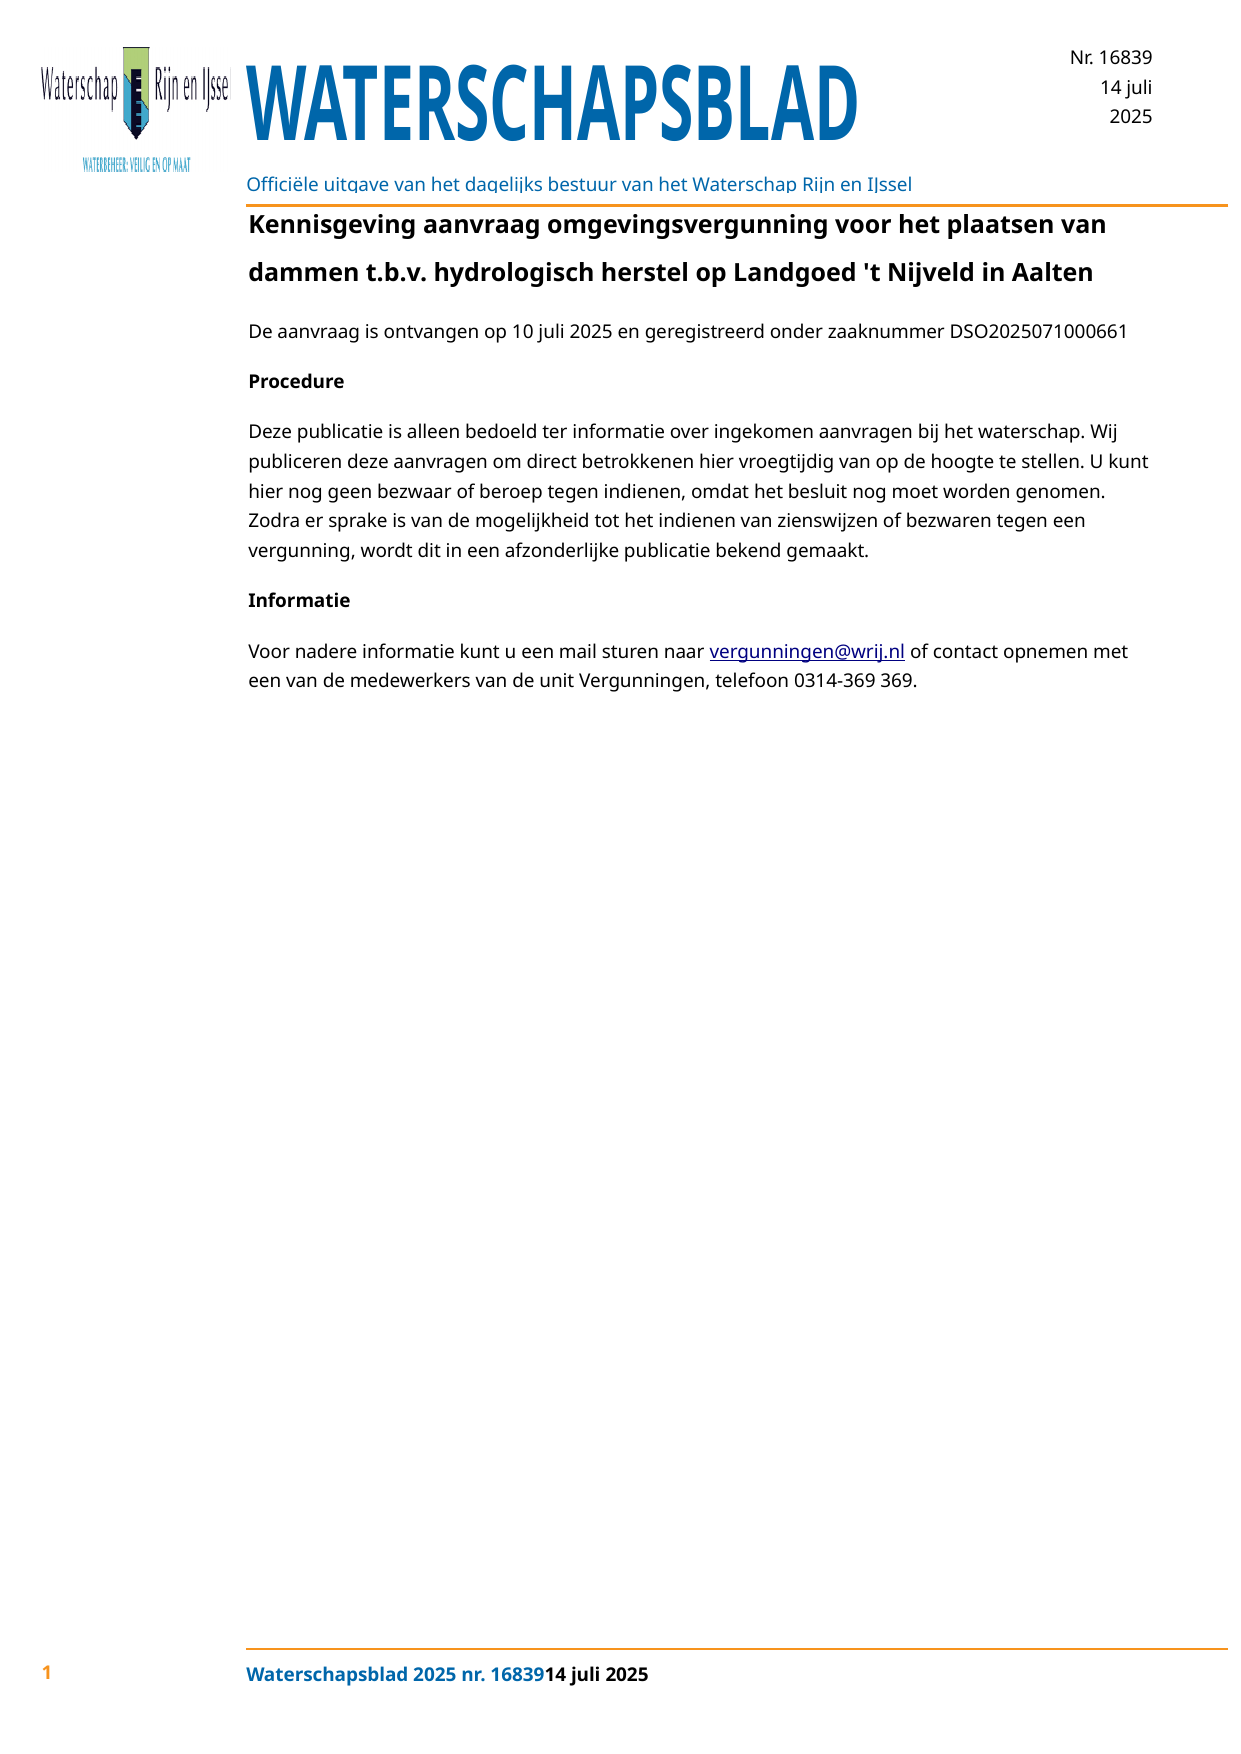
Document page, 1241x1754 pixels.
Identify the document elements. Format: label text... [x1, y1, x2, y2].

text Voor nadere informatie kunt u een mail sturen naar vergunningen@wrij.nl of contact opnemen met een van de medewerkers van de unit Vergunningen, telefoon 0314-369 369. [248, 638, 1152, 693]
text De aanvraag is ontvangen op 10 juli 2025 en geregistreerd onder zaaknummer DSO2025071000661 [248, 318, 1152, 344]
text Procedure [248, 368, 1152, 394]
text Informatie [248, 587, 1152, 613]
text Kennisgeving aanvraag omgevingsvergunning voor het plaatsen van dammen t.b.v. hydrologisch herstel op Landgoed 't Nijveld in Aalten [248, 207, 1152, 288]
picture [41, 47, 231, 172]
text Deze publicatie is alleen bedoeld ter informatie over ingekomen aanvragen bij het waterschap. Wij publiceren deze aanvragen om direct betrokkenen hier vroegtijdig van op de hoogte te stellen. U kunt hier nog geen bezwaar of beroep tegen indienen, omdat het besluit nog moet worden genomen. Zodra er sprake is van de mogelijkheid tot het indienen van zienswijzen of bezwaren tegen een vergunning, wordt dit in een afzonderlijke publicatie bekend gemaakt. [248, 419, 1152, 563]
